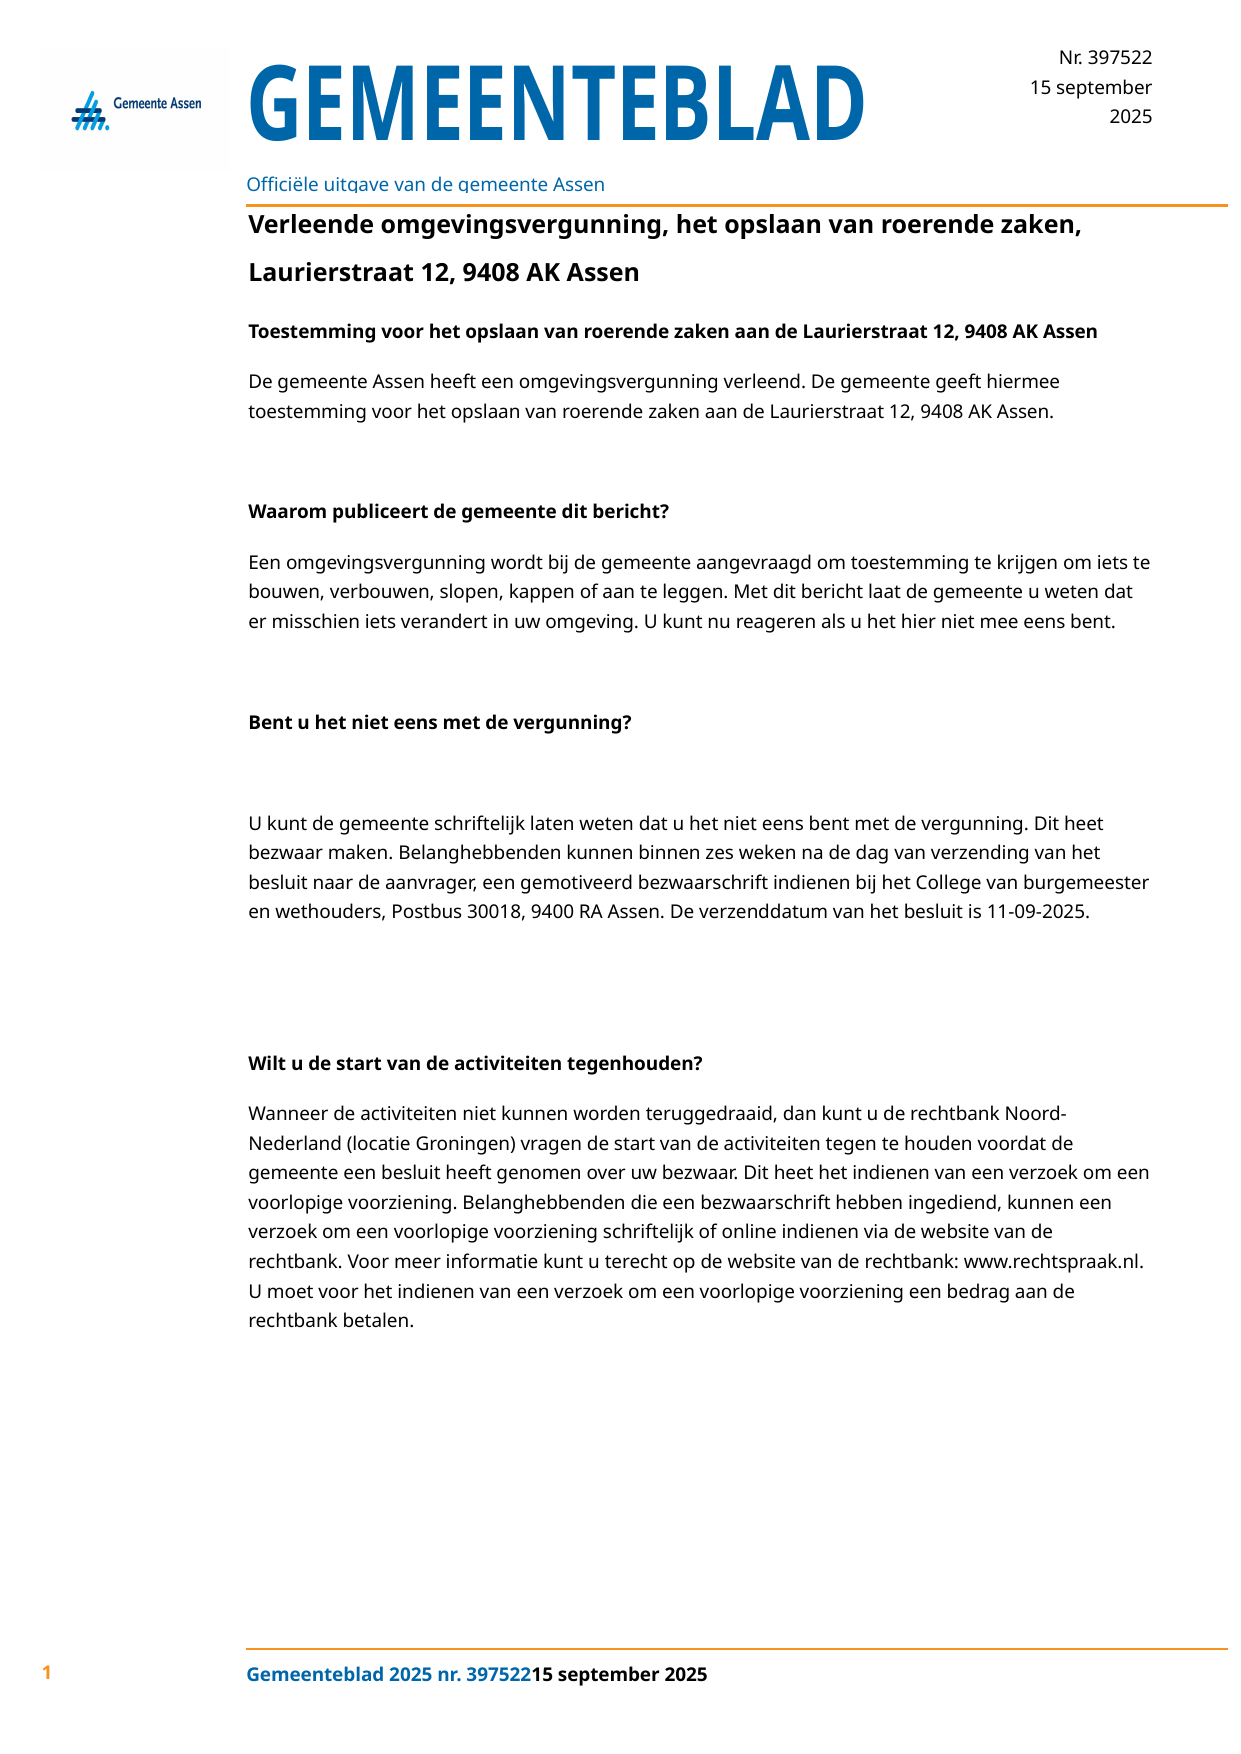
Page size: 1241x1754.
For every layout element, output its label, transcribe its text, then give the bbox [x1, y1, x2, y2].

text Waarom publiceert de gemeente dit bericht? [248, 499, 1152, 524]
text Wanneer de activiteiten niet kunnen worden teruggedraaid, dan kunt u de rechtbank Noord-Nederland (locatie Groningen) vragen de start van de activiteiten tegen te houden voordat de gemeente een besluit heeft genomen over uw bezwaar. Dit heet het indienen van een verzoek om een voorlopige voorziening. Belanghebbenden die een bezwaarschrift hebben ingediend, kunnen een verzoek om een voorlopige voorziening schriftelijk of online indienen via de website van de rechtbank. Voor meer informatie kunt u terecht op de website van de rechtbank: www.rechtspraak.nl. U moet voor het indienen van een verzoek om een voorlopige voorziening een bedrag aan de rechtbank betalen. [248, 1100, 1152, 1333]
text Bent u het niet eens met de vergunning? [248, 709, 1152, 735]
text Een omgevingsvergunning wordt bij de gemeente aangevraagd om toestemming te krijgen om iets te bouwen, verbouwen, slopen, kappen of aan te leggen. Met dit bericht laat de gemeente u weten dat er misschien iets verandert in uw omgeving. U kunt nu reageren als u het hier niet mee eens bent. [248, 549, 1152, 634]
picture [41, 47, 231, 172]
text Toestemming voor het opslaan van roerende zaken aan de Laurierstraat 12, 9408 AK Assen [248, 318, 1152, 344]
text Verleende omgevingsvergunning, het opslaan van roerende zaken, Laurierstraat 12, 9408 AK Assen [248, 207, 1152, 288]
text De gemeente Assen heeft een omgevingsvergunning verleend. De gemeente geeft hiermee toestemming voor het opslaan van roerende zaken aan de Laurierstraat 12, 9408 AK Assen. [248, 368, 1152, 424]
text Wilt u de start van de activiteiten tegenhouden? [248, 1050, 1152, 1076]
text U kunt de gemeente schriftelijk laten weten dat u het niet eens bent met de vergunning. Dit heet bezwaar maken. Belanghebbenden kunnen binnen zes weken na de dag van verzending van het besluit naar de aanvrager, een gemotiveerd bezwaarschrift indienen bij het College van burgemeester en wethouders, Postbus 30018, 9400 RA Assen. De verzenddatum van het besluit is 11-09-2025. [248, 810, 1152, 924]
